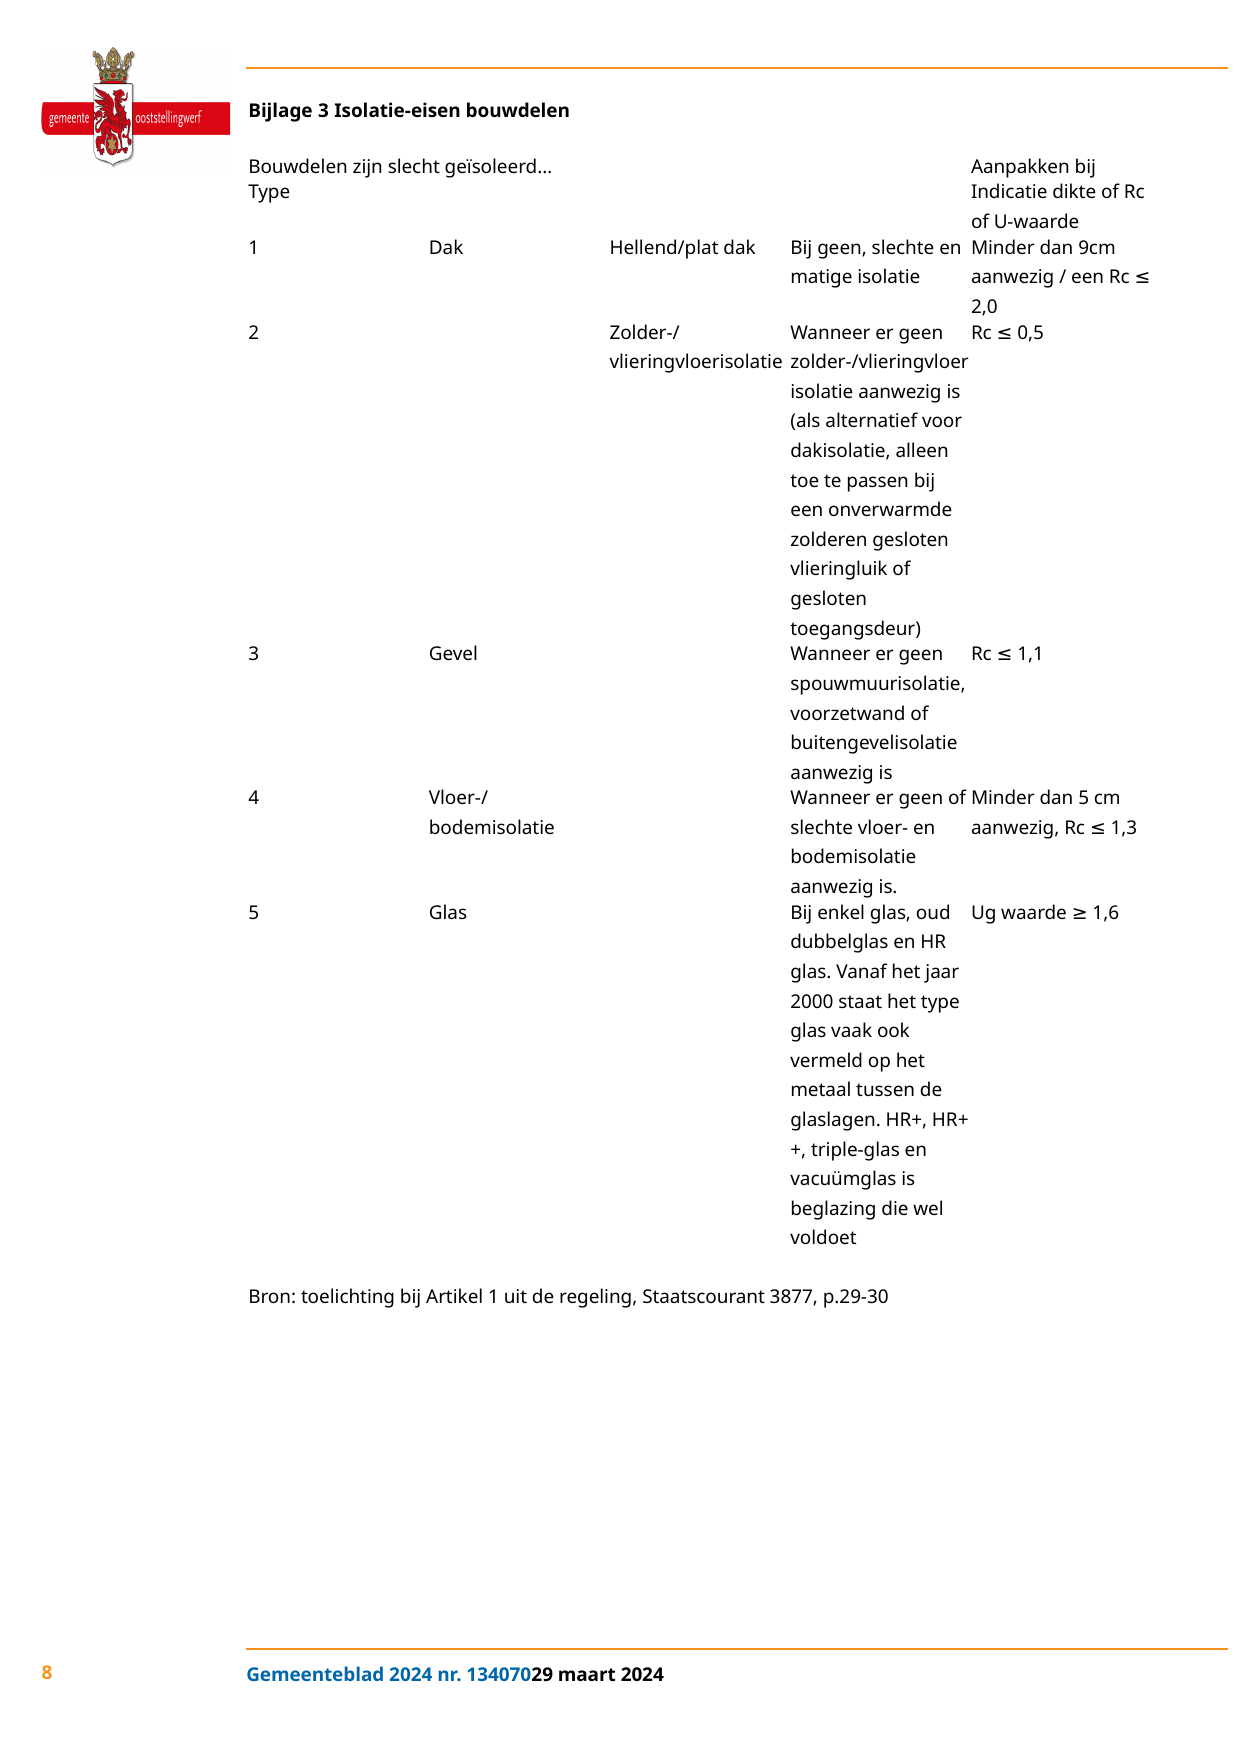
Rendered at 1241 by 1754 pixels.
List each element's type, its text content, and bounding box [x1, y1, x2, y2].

table_cell 4 [248, 785, 429, 899]
table_cell Hellend/plat dak [609, 234, 790, 319]
table_cell [609, 179, 790, 234]
table_cell [429, 179, 609, 234]
table_cell Minder dan 9cm aanwezig / een Rc ≤ 2,0 [971, 234, 1152, 319]
table_cell Wanneer er geen spouwmuurisolatie, voorzetwand of buitengevelisolatie aanwezig is [790, 641, 971, 784]
table_cell 3 [248, 641, 429, 784]
picture [41, 47, 231, 172]
table_cell Dak [429, 234, 609, 641]
table_cell Vloer-/bodemisolatie [429, 785, 609, 899]
table_cell Zolder-/ vlieringvloerisolatie [609, 319, 790, 641]
table_cell [609, 899, 790, 1250]
table_cell [609, 785, 790, 899]
table_cell Minder dan 5 cm aanwezig, Rc ≤ 1,3 [971, 785, 1152, 899]
table_cell 5 [248, 899, 429, 1250]
table_cell Bij enkel glas, oud dubbelglas en HR glas. Vanaf het jaar 2000 staat het type glas vaak ook vermeld op het metaal tussen de glaslagen. HR+, HR++, triple-glas en vacuümglas is beglazing die wel voldoet [790, 899, 971, 1250]
table_cell Rc ≤ 1,1 [971, 641, 1152, 784]
table_header Bouwdelen zijn slecht geïsoleerd… [248, 153, 971, 179]
table_cell Glas [429, 899, 609, 1250]
table_header Aanpakken bij [971, 153, 1152, 179]
table_cell Rc ≤ 0,5 [971, 319, 1152, 641]
table_cell Wanneer er geen zolder-/vlieringvloerisolatie aanwezig is (als alternatief voor dakisolatie, alleen toe te passen bij een onverwarmde zolderen gesloten vlieringluik of gesloten toegangsdeur) [790, 319, 971, 641]
table_cell Indicatie dikte of Rc of U-waarde [971, 179, 1152, 234]
table_cell Ug waarde ≥ 1,6 [971, 899, 1152, 1250]
text Bijlage 3 Isolatie-eisen bouwdelen [248, 95, 1152, 123]
table_cell [790, 179, 971, 234]
table_cell Gevel [429, 641, 609, 784]
table_cell [609, 641, 790, 784]
text Bron: toelichting bij Artikel 1 uit de regeling, Staatscourant 3877, p.29-30 [248, 1283, 1152, 1309]
table_cell 1 [248, 234, 429, 319]
table_cell Bij geen, slechte en matige isolatie [790, 234, 971, 319]
table_cell 2 [248, 319, 429, 641]
table_cell Wanneer er geen of slechte vloer- en bodemisolatie aanwezig is. [790, 785, 971, 899]
table_cell Type [248, 179, 429, 234]
